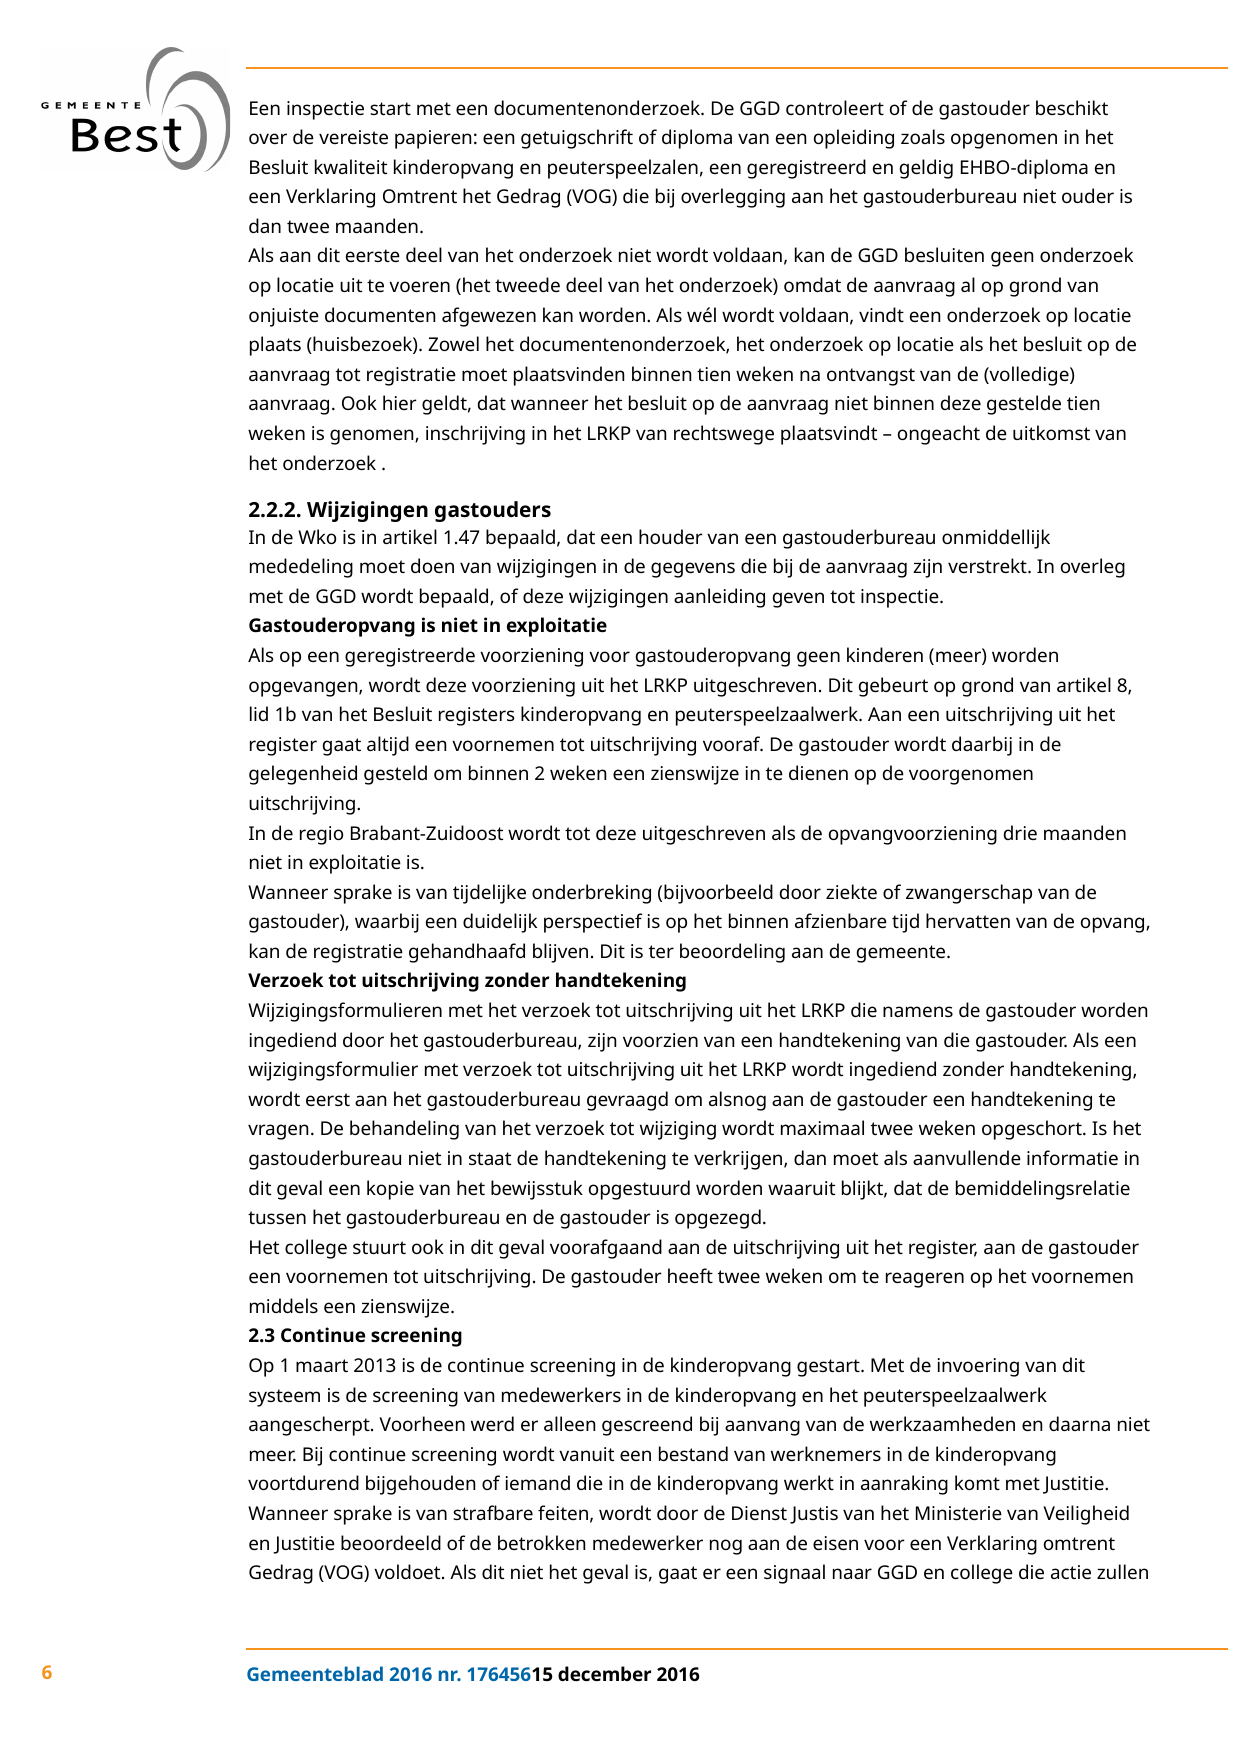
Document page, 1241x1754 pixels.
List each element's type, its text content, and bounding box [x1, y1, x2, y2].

text Wijzigingsformulieren met het verzoek tot uitschrijving uit het LRKP die namens de gastouder worden ingediend door het gastouderbureau, zijn voorzien van een handtekening van die gastouder. Als een wijzigingsformulier met verzoek tot uitschrijving uit het LRKP wordt ingediend zonder handtekening, wordt eerst aan het gastouderbureau gevraagd om alsnog aan de gastouder een handtekening te vragen. De behandeling van het verzoek tot wijziging wordt maximaal twee weken opgeschort. Is het gastouderbureau niet in staat de handtekening te verkrijgen, dan moet als aanvullende informatie in dit geval een kopie van het bewijsstuk opgestuurd worden waaruit blijkt, dat de bemiddelingsrelatie tussen het gastouderbureau en de gastouder is opgezegd. [248, 997, 1152, 1230]
text 2.2.2. Wijzigingen gastouders [248, 495, 1152, 524]
text Een inspectie start met een documentenonderzoek. De GGD controleert of de gastouder beschikt over de vereiste papieren: een getuigschrift of diploma van een opleiding zoals opgenomen in het Besluit kwaliteit kinderopvang en peuterspeelzalen, een geregistreerd en geldig EHBO-diploma en een Verklaring Omtrent het Gedrag (VOG) die bij overlegging aan het gastouderbureau niet ouder is dan twee maanden. [248, 95, 1152, 239]
text Als op een geregistreerde voorziening voor gastouderopvang geen kinderen (meer) worden opgevangen, wordt deze voorziening uit het LRKP uitgeschreven. Dit gebeurt op grond van artikel 8, lid 1b van het Besluit registers kinderopvang en peuterspeelzaalwerk. Aan een uitschrijving uit het register gaat altijd een voornemen tot uitschrijving vooraf. De gastouder wordt daarbij in de gelegenheid gesteld om binnen 2 weken een zienswijze in te dienen op de voorgenomen uitschrijving. [248, 642, 1152, 816]
text Als aan dit eerste deel van het onderzoek niet wordt voldaan, kan de GGD besluiten geen onderzoek op locatie uit te voeren (het tweede deel van het onderzoek) omdat de aanvraag al op grond van onjuiste documenten afgewezen kan worden. Als wél wordt voldaan, vindt een onderzoek op locatie plaats (huisbezoek). Zowel het documentenonderzoek, het onderzoek op locatie als het besluit op de aanvraag tot registratie moet plaatsvinden binnen tien weken na ontvangst van de (volledige) aanvraag. Ook hier geldt, dat wanneer het besluit op de aanvraag niet binnen deze gestelde tien weken is genomen, inschrijving in het LRKP van rechtswege plaatsvindt – ongeacht de uitkomst van het onderzoek . [248, 243, 1152, 476]
text 2.3 Continue screening [248, 1323, 1152, 1348]
text Verzoek tot uitschrijving zonder handtekening [248, 968, 1152, 993]
text Op 1 maart 2013 is de continue screening in de kinderopvang gestart. Met de invoering van dit systeem is de screening van medewerkers in de kinderopvang en het peuterspeelzaalwerk aangescherpt. Voorheen werd er alleen gescreend bij aanvang van de werkzaamheden en daarna niet meer. Bij continue screening wordt vanuit een bestand van werknemers in de kinderopvang voortdurend bijgehouden of iemand die in de kinderopvang werkt in aanraking komt met Justitie. Wanneer sprake is van strafbare feiten, wordt door de Dienst Justis van het Ministerie van Veiligheid en Justitie beoordeeld of de betrokken medewerker nog aan de eisen voor een Verklaring omtrent Gedrag (VOG) voldoet. Als dit niet het geval is, gaat er een signaal naar GGD en college die actie zullen [248, 1352, 1152, 1585]
text In de Wko is in artikel 1.47 bepaald, dat een houder van een gastouderbureau onmiddellijk mededeling moet doen van wijzigingen in de gegevens die bij de aanvraag zijn verstrekt. In overleg met de GGD wordt bepaald, of deze wijzigingen aanleiding geven tot inspectie. [248, 524, 1152, 609]
picture [41, 47, 231, 172]
text In de regio Brabant-Zuidoost wordt tot deze uitgeschreven als de opvangvoorziening drie maanden niet in exploitatie is. [248, 820, 1152, 875]
text Gastouderopvang is niet in exploitatie [248, 613, 1152, 638]
text Het college stuurt ook in dit geval voorafgaand aan de uitschrijving uit het register, aan de gastouder een voornemen tot uitschrijving. De gastouder heeft twee weken om te reageren op het voornemen middels een zienswijze. [248, 1234, 1152, 1319]
text Wanneer sprake is van tijdelijke onderbreking (bijvoorbeeld door ziekte of zwangerschap van de gastouder), waarbij een duidelijk perspectief is op het binnen afzienbare tijd hervatten van de opvang, kan de registratie gehandhaafd blijven. Dit is ter beoordeling aan de gemeente. [248, 879, 1152, 964]
